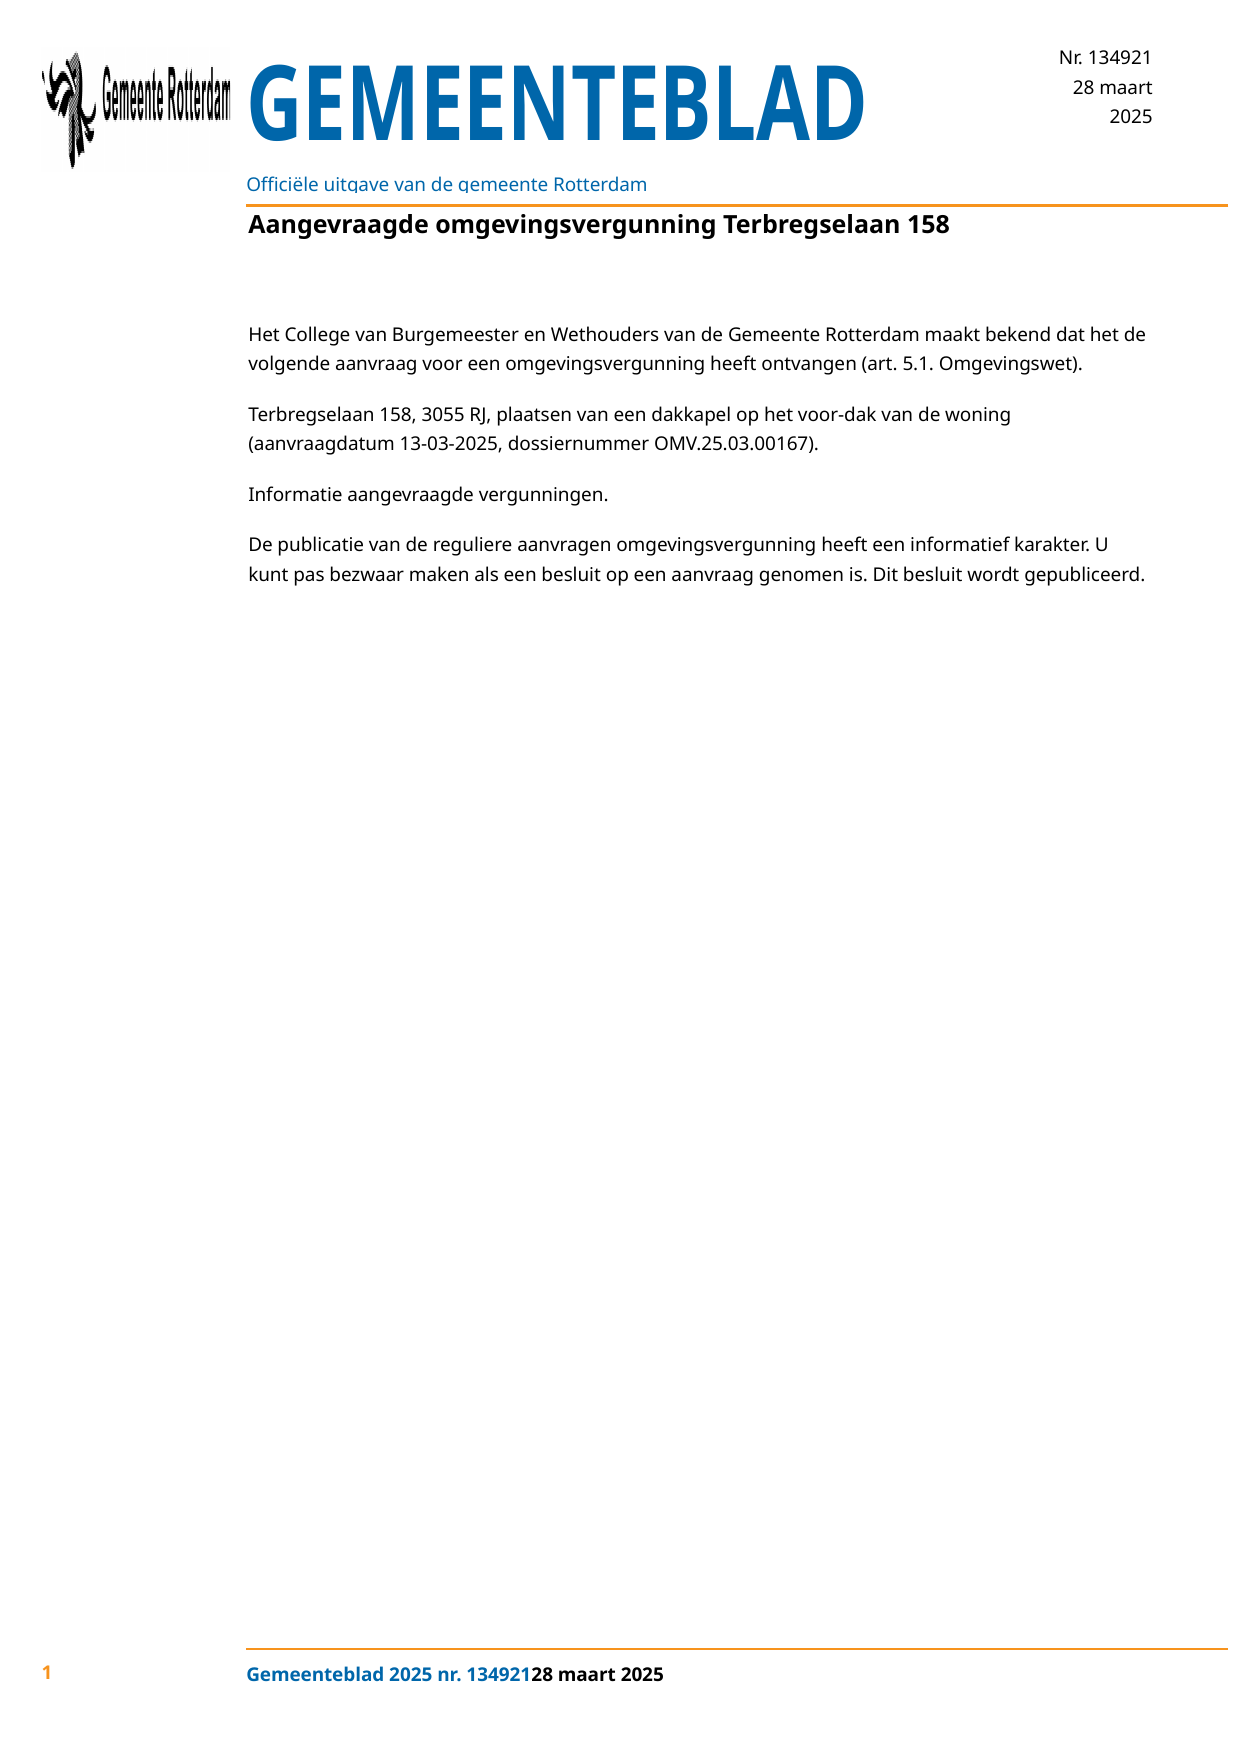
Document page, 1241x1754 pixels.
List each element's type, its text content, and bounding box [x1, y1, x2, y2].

text Terbregselaan 158, 3055 RJ, plaatsen van een dakkapel op het voor-dak van de woning (aanvraagdatum 13-03-2025, dossiernummer OMV.25.03.00167). [248, 401, 1152, 456]
text Het College van Burgemeester en Wethouders van de Gemeente Rotterdam maakt bekend dat het de volgende aanvraag voor een omgevingsvergunning heeft ontvangen (art. 5.1. Omgevingswet). [248, 321, 1152, 376]
text Informatie aangevraagde vergunningen. [248, 481, 1152, 506]
picture [41, 47, 231, 172]
text De publicatie van de reguliere aanvragen omgevingsvergunning heeft een informatief karakter. U kunt pas bezwaar maken als een besluit op een aanvraag genomen is. Dit besluit wordt gepubliceerd. [248, 531, 1152, 586]
text Aangevraagde omgevingsvergunning Terbregselaan 158 [248, 207, 1152, 241]
